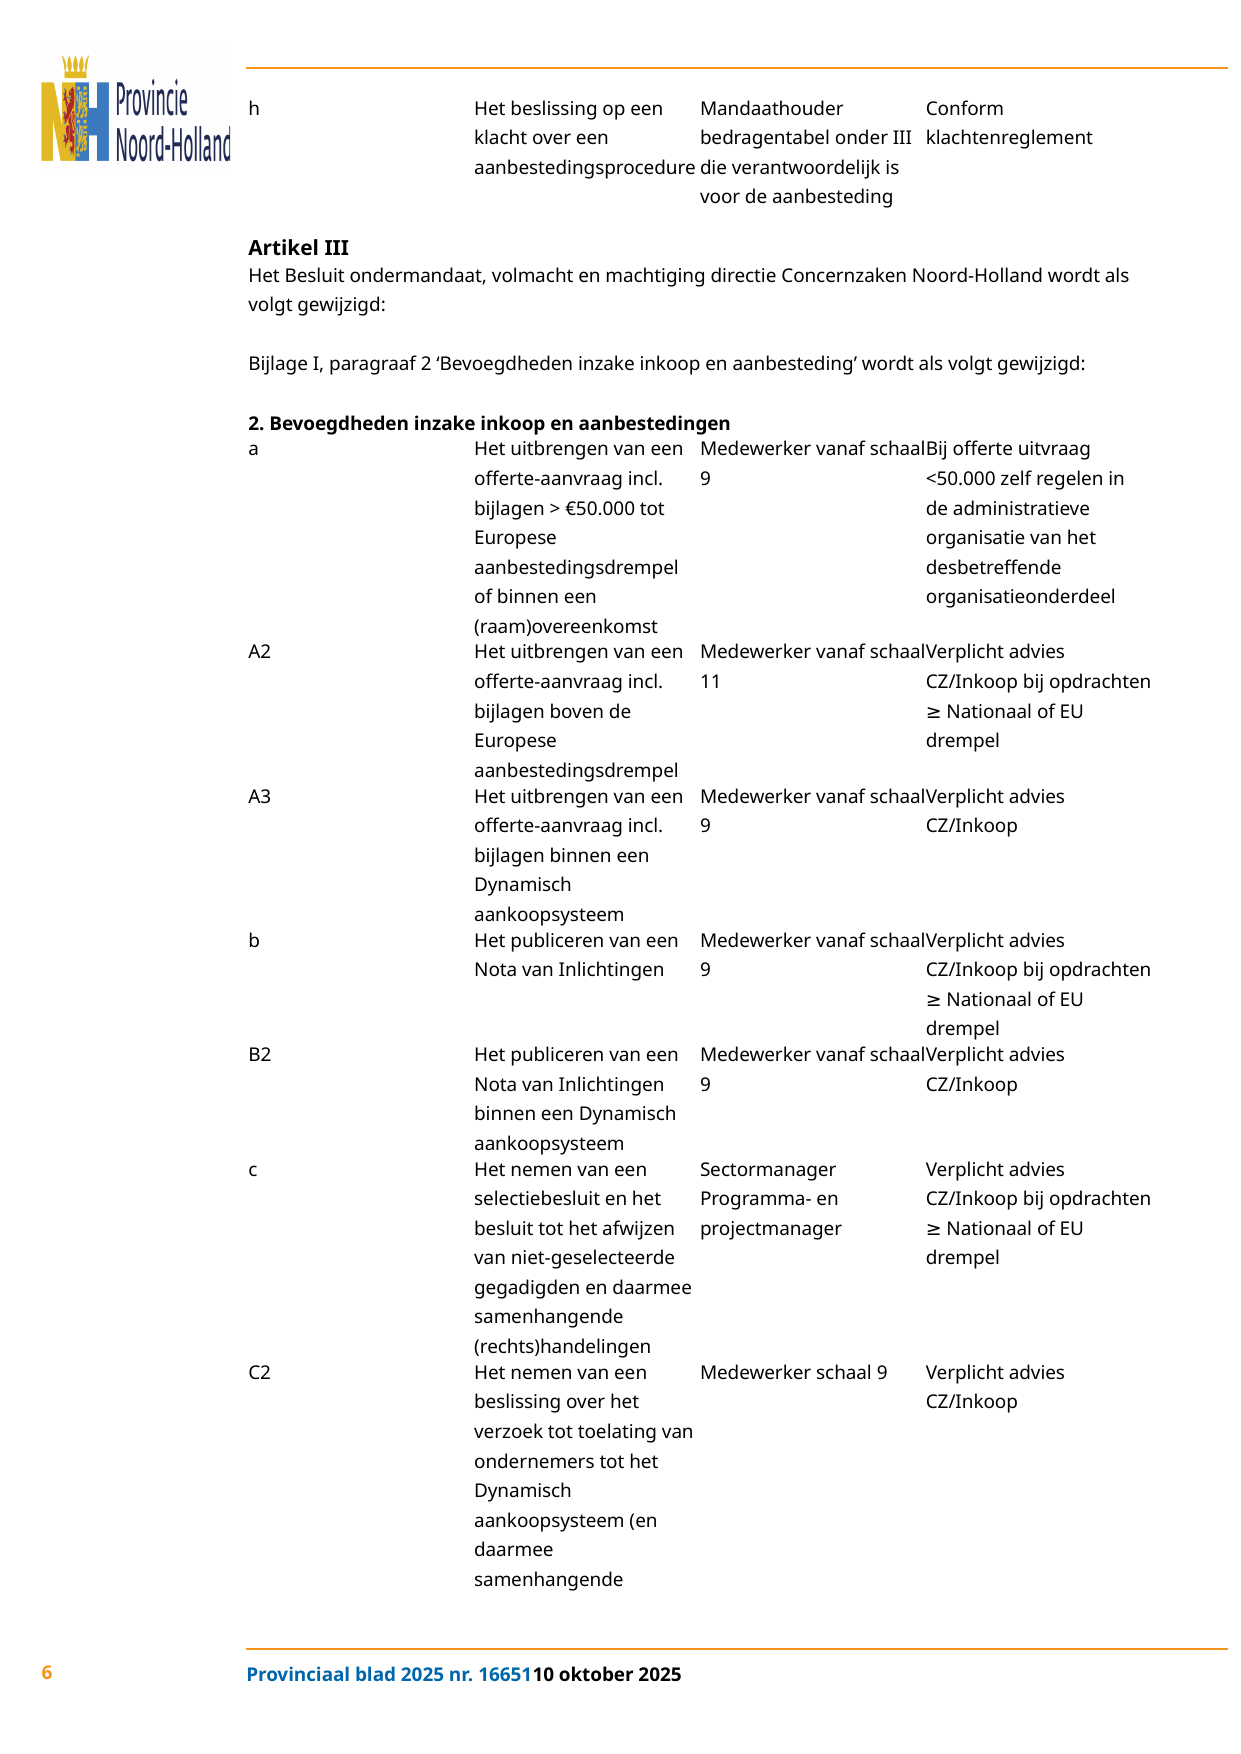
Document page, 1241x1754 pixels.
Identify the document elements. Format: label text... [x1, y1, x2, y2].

table_cell Medewerker vanaf schaal 9 [700, 1041, 926, 1156]
table_header 2. Bevoegdheden inzake inkoop en aanbestedingen [248, 410, 1152, 436]
table_cell C2 [248, 1359, 474, 1592]
table_cell Medewerker vanaf schaal 9 [700, 436, 926, 639]
table_cell Verplicht advies CZ/Inkoop bij opdrachten ≥ Nationaal of EU drempel [926, 1156, 1152, 1359]
table_cell Conform klachtenreglement [926, 95, 1152, 209]
table_cell Het nemen van een selectiebesluit en het besluit tot het afwijzen van niet-geselecteerde gegadigden en daarmee samenhangende (rechts)handelingen [474, 1156, 700, 1359]
table_cell c [248, 1156, 474, 1359]
table_cell Sectormanager Programma- en projectmanager [700, 1156, 926, 1359]
text Het Besluit ondermandaat, volmacht en machtiging directie Concernzaken Noord-Holland wordt als volgt gewijzigd: [248, 262, 1152, 317]
table_cell Medewerker vanaf schaal 9 [700, 927, 926, 1041]
table_cell A2 [248, 639, 474, 783]
table_cell Verplicht advies CZ/Inkoop bij opdrachten ≥ Nationaal of EU drempel [926, 639, 1152, 783]
table_cell h [248, 95, 474, 209]
table_cell a [248, 436, 474, 639]
table_cell Het publiceren van een Nota van Inlichtingen binnen een Dynamisch aankoopsysteem [474, 1041, 700, 1156]
picture [41, 47, 231, 172]
table_cell Het uitbrengen van een offerte-aanvraag incl. bijlagen > €50.000 tot Europese aanbestedingsdrempel of binnen een (raam)overeenkomst [474, 436, 700, 639]
table_cell Medewerker vanaf schaal 9 [700, 783, 926, 927]
table_cell Bij offerte uitvraag <50.000 zelf regelen in de administratieve organisatie van het desbetreffende organisatieonderdeel [926, 436, 1152, 639]
table_cell B2 [248, 1041, 474, 1156]
table_cell A3 [248, 783, 474, 927]
text Bijlage I, paragraaf 2 ‘Bevoegdheden inzake inkoop en aanbesteding’ wordt als volgt gewijzigd: [248, 351, 1152, 376]
table_cell Het uitbrengen van een offerte-aanvraag incl. bijlagen boven de Europese aanbestedingsdrempel [474, 639, 700, 783]
table_cell Het publiceren van een Nota van Inlichtingen [474, 927, 700, 1041]
table_cell Medewerker vanaf schaal 11 [700, 639, 926, 783]
table_cell Verplicht advies CZ/Inkoop [926, 1359, 1152, 1592]
table_cell Verplicht advies CZ/Inkoop [926, 1041, 1152, 1156]
table_cell Verplicht advies CZ/Inkoop bij opdrachten ≥ Nationaal of EU drempel [926, 927, 1152, 1041]
table_cell Het beslissing op een klacht over een aanbestedingsprocedure [474, 95, 700, 209]
table_cell Medewerker schaal 9 [700, 1359, 926, 1592]
text Artikel III [248, 233, 1152, 262]
table_cell b [248, 927, 474, 1041]
table_cell Mandaathouder bedragentabel onder III die verantwoordelijk is voor de aanbesteding [700, 95, 926, 209]
table_cell Het uitbrengen van een offerte-aanvraag incl. bijlagen binnen een Dynamisch aankoopsysteem [474, 783, 700, 927]
table_cell Verplicht advies CZ/Inkoop [926, 783, 1152, 927]
table_cell Het nemen van een beslissing over het verzoek tot toelating van ondernemers tot het Dynamisch aankoopsysteem (en daarmee samenhangende [474, 1359, 700, 1592]
